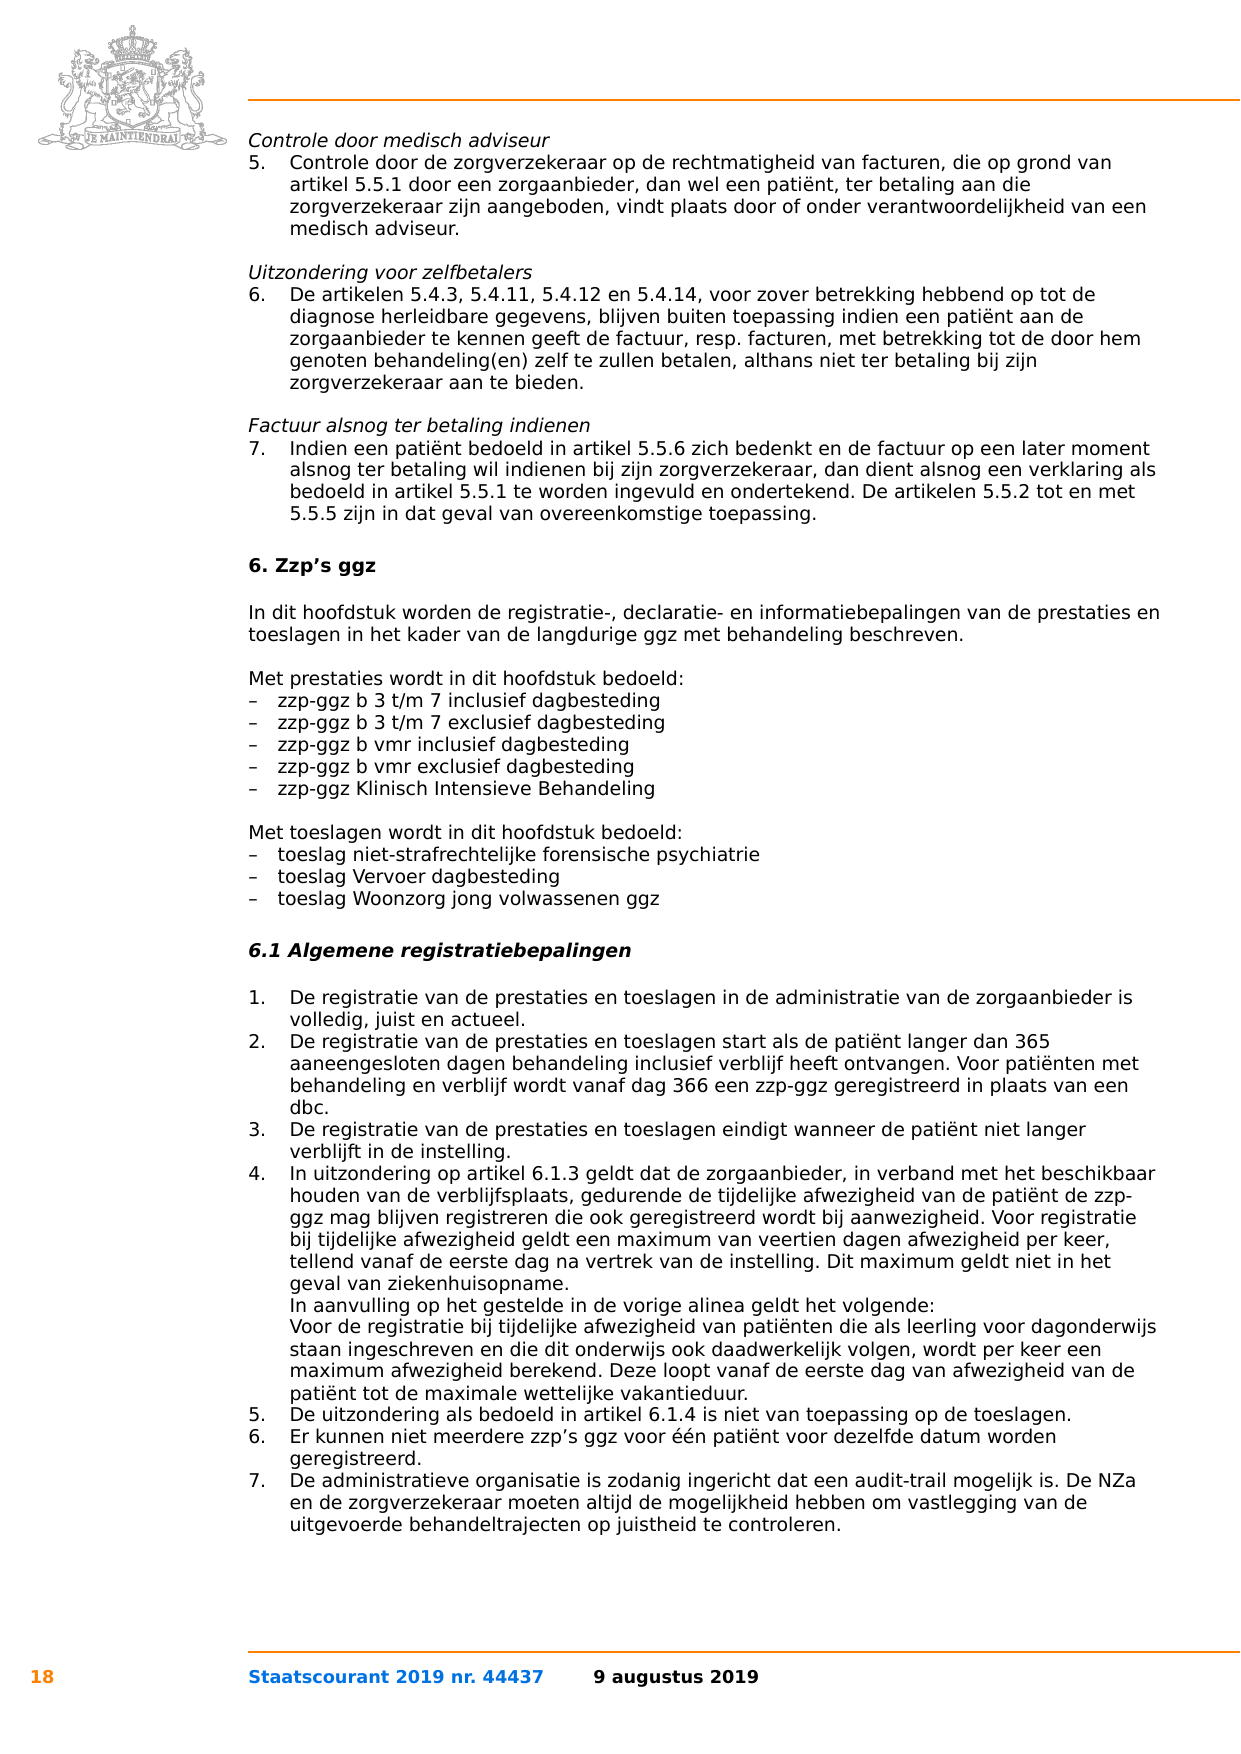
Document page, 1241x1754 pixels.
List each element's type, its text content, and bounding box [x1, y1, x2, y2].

text 6. Er kunnen niet meerdere zzp’s ggz voor één patiënt voor dezelfde datum worden geregistreerd. [248, 1426, 1163, 1470]
text – toeslag Woonzorg jong volwassenen ggz [248, 888, 1163, 910]
text 7. De administratieve organisatie is zodanig ingericht dat een audit-trail mogelijk is. De NZa en de zorgverzekeraar moeten altijd de mogelijkheid hebben om vastlegging van de uitgevoerde behandeltrajecten op juistheid te controleren. [248, 1470, 1163, 1536]
text – zzp-ggz b 3 t/m 7 inclusief dagbesteding [248, 690, 1163, 712]
text – toeslag niet-strafrechtelijke forensische psychiatrie [248, 844, 1163, 866]
text 4. In uitzondering op artikel 6.1.3 geldt dat de zorgaanbieder, in verband met het beschikbaar houden van de verblijfsplaats, gedurende de tijdelijke afwezigheid van de patiënt de zzp-ggz mag blijven registreren die ook geregistreerd wordt bij aanwezigheid. Voor registratie bij tijdelijke afwezigheid geldt een maximum van veertien dagen afwezigheid per keer, tellend vanaf de eerste dag na vertrek van de instelling. Dit maximum geldt niet in het geval van ziekenhuisopname. [248, 1163, 1163, 1294]
subtitle Uitzondering voor zelfbetalers [248, 262, 1163, 284]
text – zzp-ggz Klinisch Intensieve Behandeling [248, 778, 1163, 800]
text 6. De artikelen 5.4.3, 5.4.11, 5.4.12 en 5.4.14, voor zover betrekking hebbend op tot de diagnose herleidbare gegevens, blijven buiten toepassing indien een patiënt aan de zorgaanbieder te kennen geeft de factuur, resp. facturen, met betrekking tot de door hem genoten behandeling(en) zelf te zullen betalen, althans niet ter betaling bij zijn zorgverzekeraar aan te bieden. [248, 284, 1163, 393]
text Met prestaties wordt in dit hoofdstuk bedoeld: [248, 668, 1163, 690]
text Met toeslagen wordt in dit hoofdstuk bedoeld: [248, 822, 1163, 844]
text 2. De registratie van de prestaties en toeslagen start als de patiënt langer dan 365 aaneengesloten dagen behandeling inclusief verblijf heeft ontvangen. Voor patiënten met behandeling en verblijf wordt vanaf dag 366 een zzp-ggz geregistreerd in plaats van een dbc. [248, 1031, 1163, 1119]
subtitle Controle door medisch adviseur [248, 130, 1163, 152]
text 5. Controle door de zorgverzekeraar op de rechtmatigheid van facturen, die op grond van artikel 5.5.1 door een zorgaanbieder, dan wel een patiënt, ter betaling aan die zorgverzekeraar zijn aangeboden, vindt plaats door of onder verantwoordelijkheid van een medisch adviseur. [248, 152, 1163, 240]
subtitle Factuur alsnog ter betaling indienen [248, 415, 1163, 437]
text In aanvulling op het gestelde in de vorige alinea geldt het volgende: [289, 1294, 1163, 1316]
text 1. De registratie van de prestaties en toeslagen in de administratie van de zorgaanbieder is volledig, juist en actueel. [248, 987, 1163, 1031]
text – zzp-ggz b vmr inclusief dagbesteding [248, 734, 1163, 756]
text – toeslag Vervoer dagbesteding [248, 866, 1163, 888]
text – zzp-ggz b vmr exclusief dagbesteding [248, 756, 1163, 778]
text 7. Indien een patiënt bedoeld in artikel 5.5.6 zich bedenkt en de factuur op een later moment alsnog ter betaling wil indienen bij zijn zorgverzekeraar, dan dient alsnog een verklaring als bedoeld in artikel 5.5.1 te worden ingevuld en ondertekend. De artikelen 5.5.2 tot en met 5.5.5 zijn in dat geval van overeenkomstige toepassing. [248, 437, 1163, 525]
subtitle 6. Zzp’s ggz [248, 555, 1163, 577]
subtitle 6.1 Algemene registratiebepalingen [248, 940, 1163, 962]
picture [38, 25, 227, 150]
text – zzp-ggz b 3 t/m 7 exclusief dagbesteding [248, 712, 1163, 734]
text 3. De registratie van de prestaties en toeslagen eindigt wanneer de patiënt niet langer verblijft in de instelling. [248, 1119, 1163, 1163]
text 5. De uitzondering als bedoeld in artikel 6.1.4 is niet van toepassing op de toeslagen. [248, 1404, 1163, 1426]
text Voor de registratie bij tijdelijke afwezigheid van patiënten die als leerling voor dagonderwijs staan ingeschreven en die dit onderwijs ook daadwerkelijk volgen, wordt per keer een maximum afwezigheid berekend. Deze loopt vanaf de eerste dag van afwezigheid van de patiënt tot de maximale wettelijke vakantieduur. [289, 1316, 1163, 1404]
text In dit hoofdstuk worden de registratie-, declaratie- en informatiebepalingen van de prestaties en toeslagen in het kader van de langdurige ggz met behandeling beschreven. [248, 602, 1163, 646]
